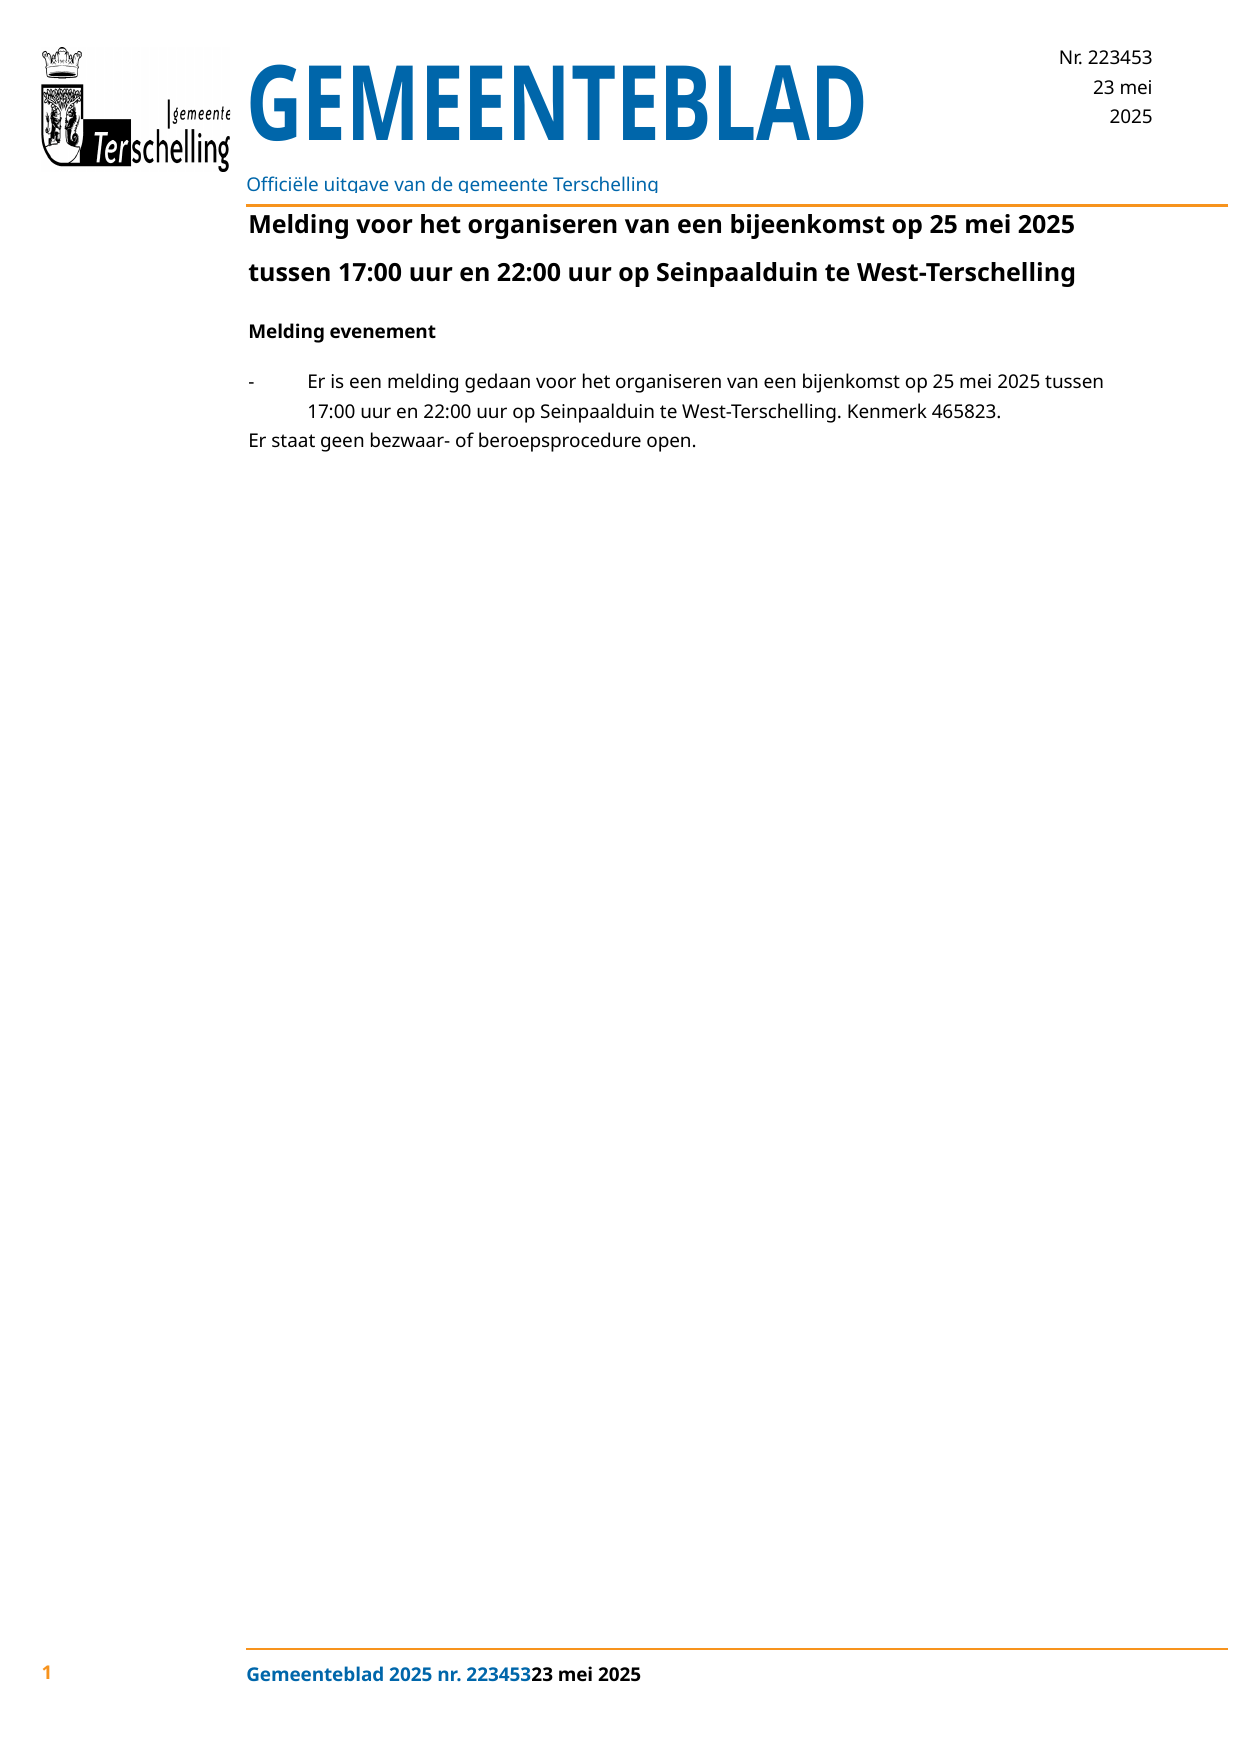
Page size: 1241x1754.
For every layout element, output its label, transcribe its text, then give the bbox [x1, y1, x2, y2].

list Er is een melding gedaan voor het organiseren van een bijenkomst op 25 mei 2025 tussen 17:00 uur en 22:00 uur op Seinpaalduin te West-Terschelling. Kenmerk 465823. [248, 368, 1152, 424]
text Er staat geen bezwaar- of beroepsprocedure open. [248, 427, 1152, 453]
text Melding evenement [248, 318, 1152, 344]
picture [41, 47, 231, 172]
text Melding voor het organiseren van een bijeenkomst op 25 mei 2025 tussen 17:00 uur en 22:00 uur op Seinpaalduin te West-Terschelling [248, 207, 1152, 288]
